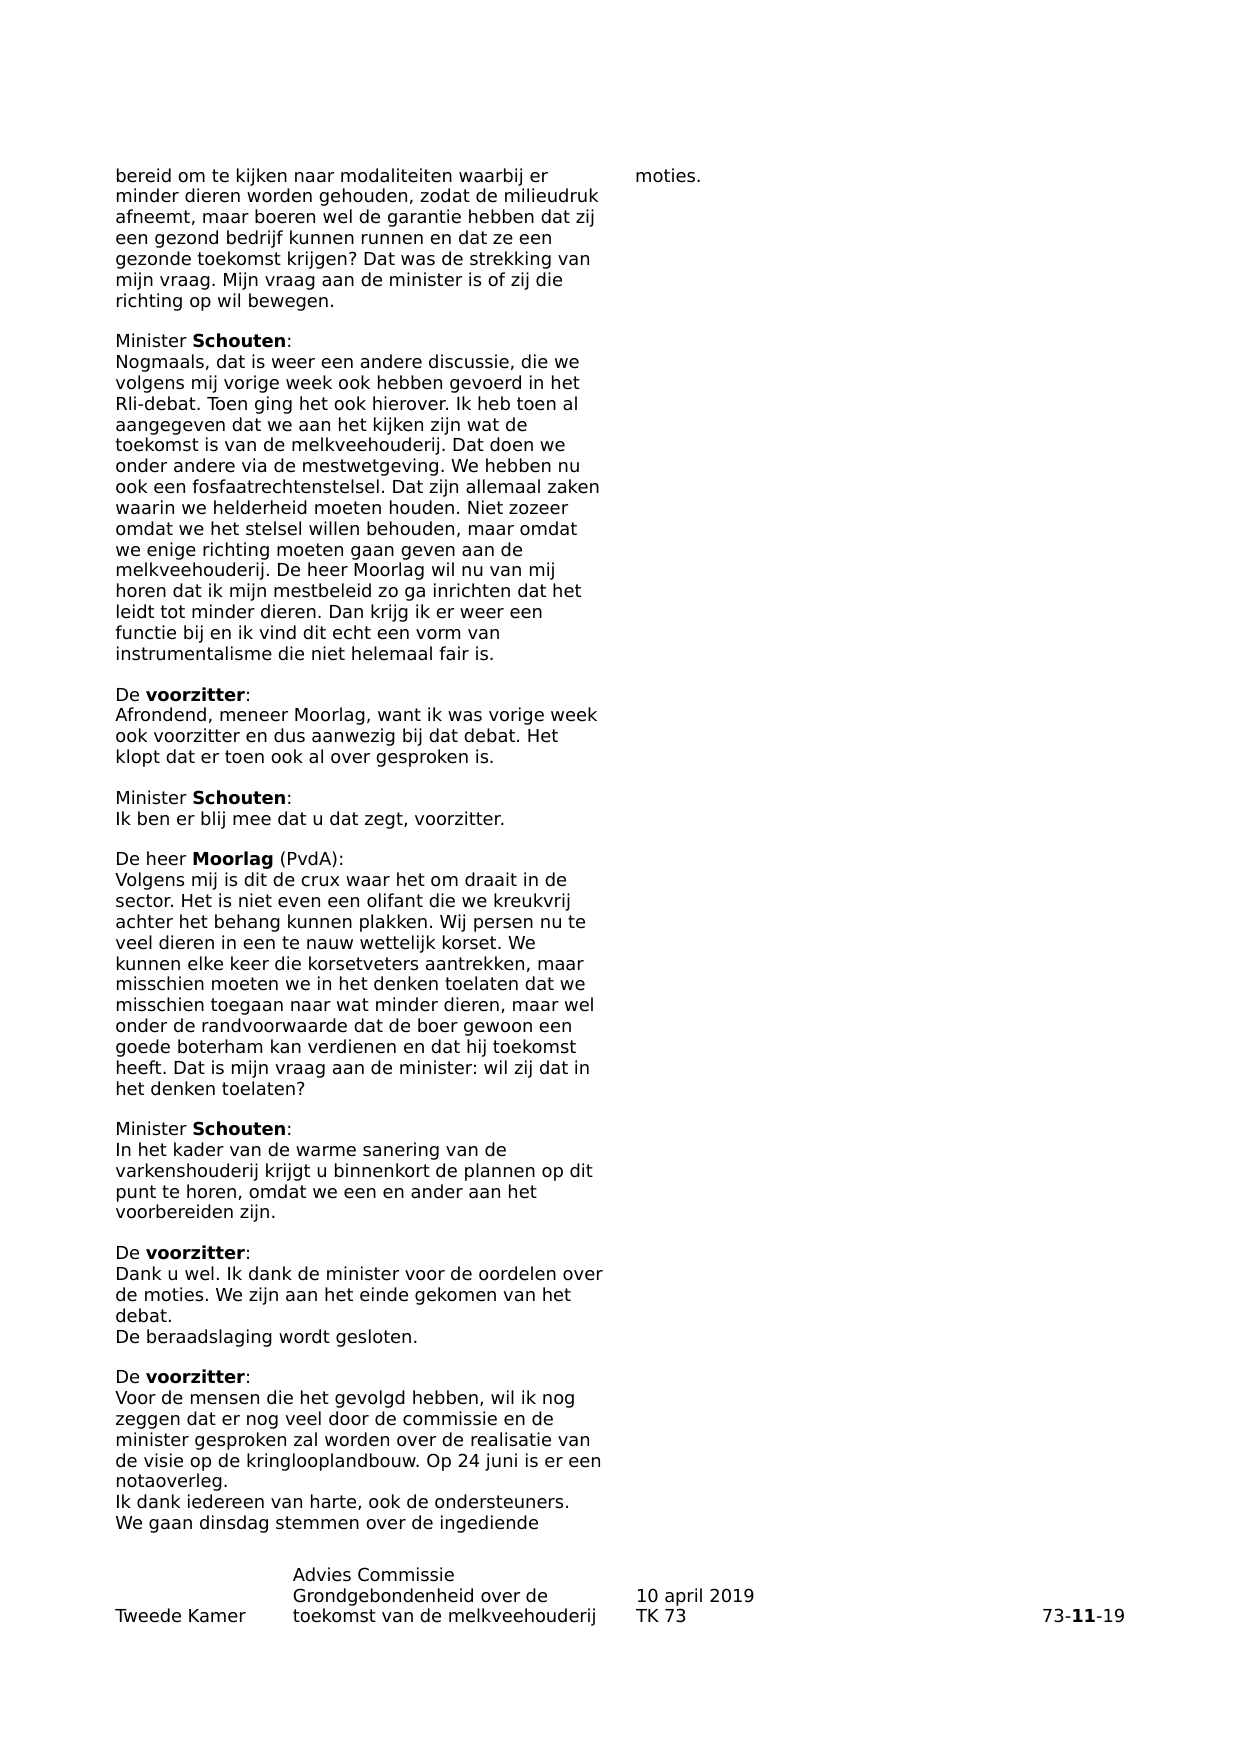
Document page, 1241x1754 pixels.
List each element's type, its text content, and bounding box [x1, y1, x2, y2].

text moties. [635, 165, 1125, 186]
text bereid om te kijken naar modaliteiten waarbij er minder dieren worden gehouden, zodat de milieudruk afneemt, maar boeren wel de garantie hebben dat zij een gezond bedrijf kunnen runnen en dat ze een gezonde toekomst krijgen? Dat was de strekking van mijn vraag. Mijn vraag aan de minister is of zij die richting op wil bewegen. [115, 165, 605, 311]
text Voor de mensen die het gevolgd hebben, wil ik nog zeggen dat er nog veel door de commissie en de minister gesproken zal worden over de realisatie van de visie op de kringlooplandbouw. Op 24 juni is er een notaoverleg. [115, 1388, 605, 1492]
text Dank u wel. Ik dank de minister voor de oordelen over de moties. We zijn aan het einde gekomen van het debat. [115, 1264, 605, 1326]
text De voorzitter: [115, 1367, 605, 1388]
text De beraadslaging wordt gesloten. [115, 1326, 605, 1347]
text Minister Schouten: [115, 788, 605, 808]
text De voorzitter: [115, 684, 605, 705]
text Ik dank iedereen van harte, ook de ondersteuners. [115, 1492, 605, 1513]
text In het kader van de warme sanering van de varkenshouderij krijgt u binnenkort de plannen op dit punt te horen, omdat we een en ander aan het voorbereiden zijn. [115, 1140, 605, 1223]
text Nogmaals, dat is weer een andere discussie, die we volgens mij vorige week ook hebben gevoerd in het Rli-debat. Toen ging het ook hierover. Ik heb toen al aangegeven dat we aan het kijken zijn wat de toekomst is van de melkveehouderij. Dat doen we onder andere via de mestwetgeving. We hebben nu ook een fosfaatrechtenstelsel. Dat zijn allemaal zaken waarin we helderheid moeten houden. Niet zozeer omdat we het stelsel willen behouden, maar omdat we enige richting moeten gaan geven aan de melkveehouderij. De heer Moorlag wil nu van mij horen dat ik mijn mestbeleid zo ga inrichten dat het leidt tot minder dieren. Dan krijg ik er weer een functie bij en ik vind dit echt een vorm van instrumentalisme die niet helemaal fair is. [115, 352, 605, 664]
text De heer Moorlag (PvdA): [115, 849, 605, 870]
text Volgens mij is dit de crux waar het om draait in de sector. Het is niet even een olifant die we kreukvrij achter het behang kunnen plakken. Wij persen nu te veel dieren in een te nauw wettelijk korset. We kunnen elke keer die korsetveters aantrekken, maar misschien moeten we in het denken toelaten dat we misschien toegaan naar wat minder dieren, maar wel onder de randvoorwaarde dat de boer gewoon een goede boterham kan verdienen en dat hij toekomst heeft. Dat is mijn vraag aan de minister: wil zij dat in het denken toelaten? [115, 870, 605, 1099]
text We gaan dinsdag stemmen over de ingediende [115, 1513, 605, 1534]
text Afrondend, meneer Moorlag, want ik was vorige week ook voorzitter en dus aanwezig bij dat debat. Het klopt dat er toen ook al over gesproken is. [115, 705, 605, 768]
text Ik ben er blij mee dat u dat zegt, voorzitter. [115, 808, 605, 829]
text De voorzitter: [115, 1243, 605, 1264]
text Minister Schouten: [115, 331, 605, 352]
text Minister Schouten: [115, 1119, 605, 1140]
